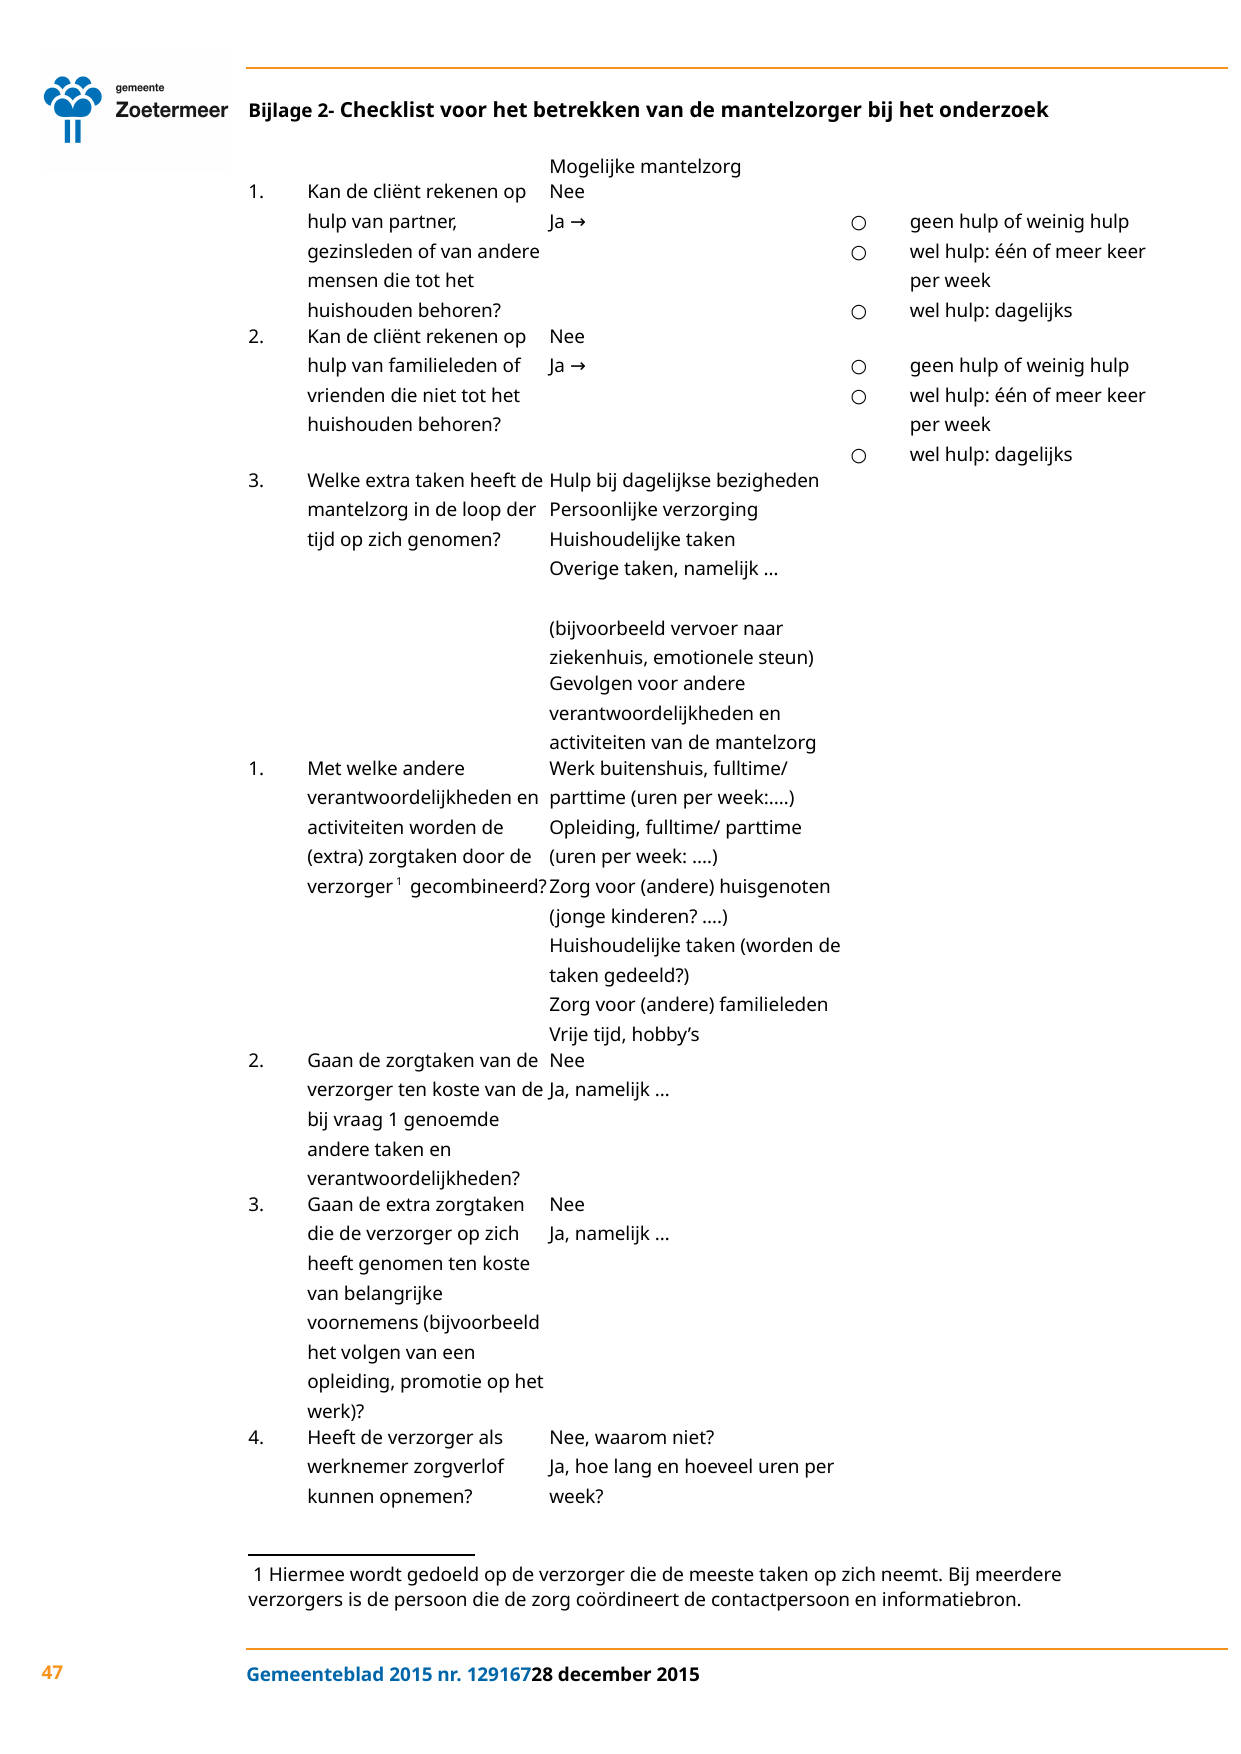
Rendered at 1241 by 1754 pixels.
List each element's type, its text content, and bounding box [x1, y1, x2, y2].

table_cell Nee Ja, namelijk … [549, 1191, 850, 1424]
table_cell Heeft de verzorger als werknemer zorgverlof kunnen opnemen? [248, 1424, 549, 1509]
table_cell geen hulp of weinig hulp wel hulp: één of meer keer per week wel hulp: dagelijks [850, 179, 1152, 323]
table_header Mogelijke mantelzorg [549, 153, 850, 179]
table_cell Nee, waarom niet? Ja, hoe lang en hoeveel uren per week? [549, 1424, 850, 1509]
table_cell Welke extra taken heeft de mantelzorg in de loop der tijd op zich genomen? [248, 467, 549, 670]
table_cell Nee Ja, namelijk … [549, 1047, 850, 1191]
text Bijlage 2- Checklist voor het betrekken van de mantelzorger bij het onderzoek [248, 95, 1152, 123]
table_cell Gaan de extra zorgtaken die de verzorger op zich heeft genomen ten koste van belangrijke voornemens (bijvoorbeeld het volgen van een opleiding, promotie op het werk)? [248, 1191, 549, 1424]
table_cell Werk buitenshuis, fulltime/ parttime (uren per week:.…) Opleiding, fulltime/ parttime (uren per week: .…) Zorg voor (andere) huisgenoten (jonge kinderen? ….) Huishoudelijke taken (worden de taken gedeeld?) Zorg voor (andere) familieleden Vrije tijd, hobby’s [549, 755, 850, 1047]
table_cell Kan de cliënt rekenen op hulp van familieleden of vrienden die niet tot het huishouden behoren? [248, 323, 549, 467]
table_cell Gaan de zorgtaken van de verzorger ten koste van de bij vraag 1 genoemde andere taken en verantwoordelijkheden? [248, 1047, 549, 1191]
table_cell Nee Ja → [549, 179, 850, 323]
table_cell Kan de cliënt rekenen op hulp van partner, gezinsleden of van andere mensen die tot het huishouden behoren? [248, 179, 549, 323]
table_header [248, 153, 549, 179]
picture [41, 47, 231, 172]
table_cell Nee Ja → [549, 323, 850, 467]
table_cell [248, 670, 549, 755]
table_cell Gevolgen voor andere verantwoordelijkheden en activiteiten van de mantelzorg [549, 670, 850, 755]
table_cell Met welke andere verantwoordelijkheden en activiteiten worden de (extra) zorgtaken door de verzorger gecombineerd? [248, 755, 549, 1047]
table_cell geen hulp of weinig hulp wel hulp: één of meer keer per week wel hulp: dagelijks [850, 323, 1152, 467]
table_cell Hulp bij dagelijkse bezigheden Persoonlijke verzorging Huishoudelijke taken Overige taken, namelijk … (bijvoorbeeld vervoer naar ziekenhuis, emotionele steun) [549, 467, 850, 670]
